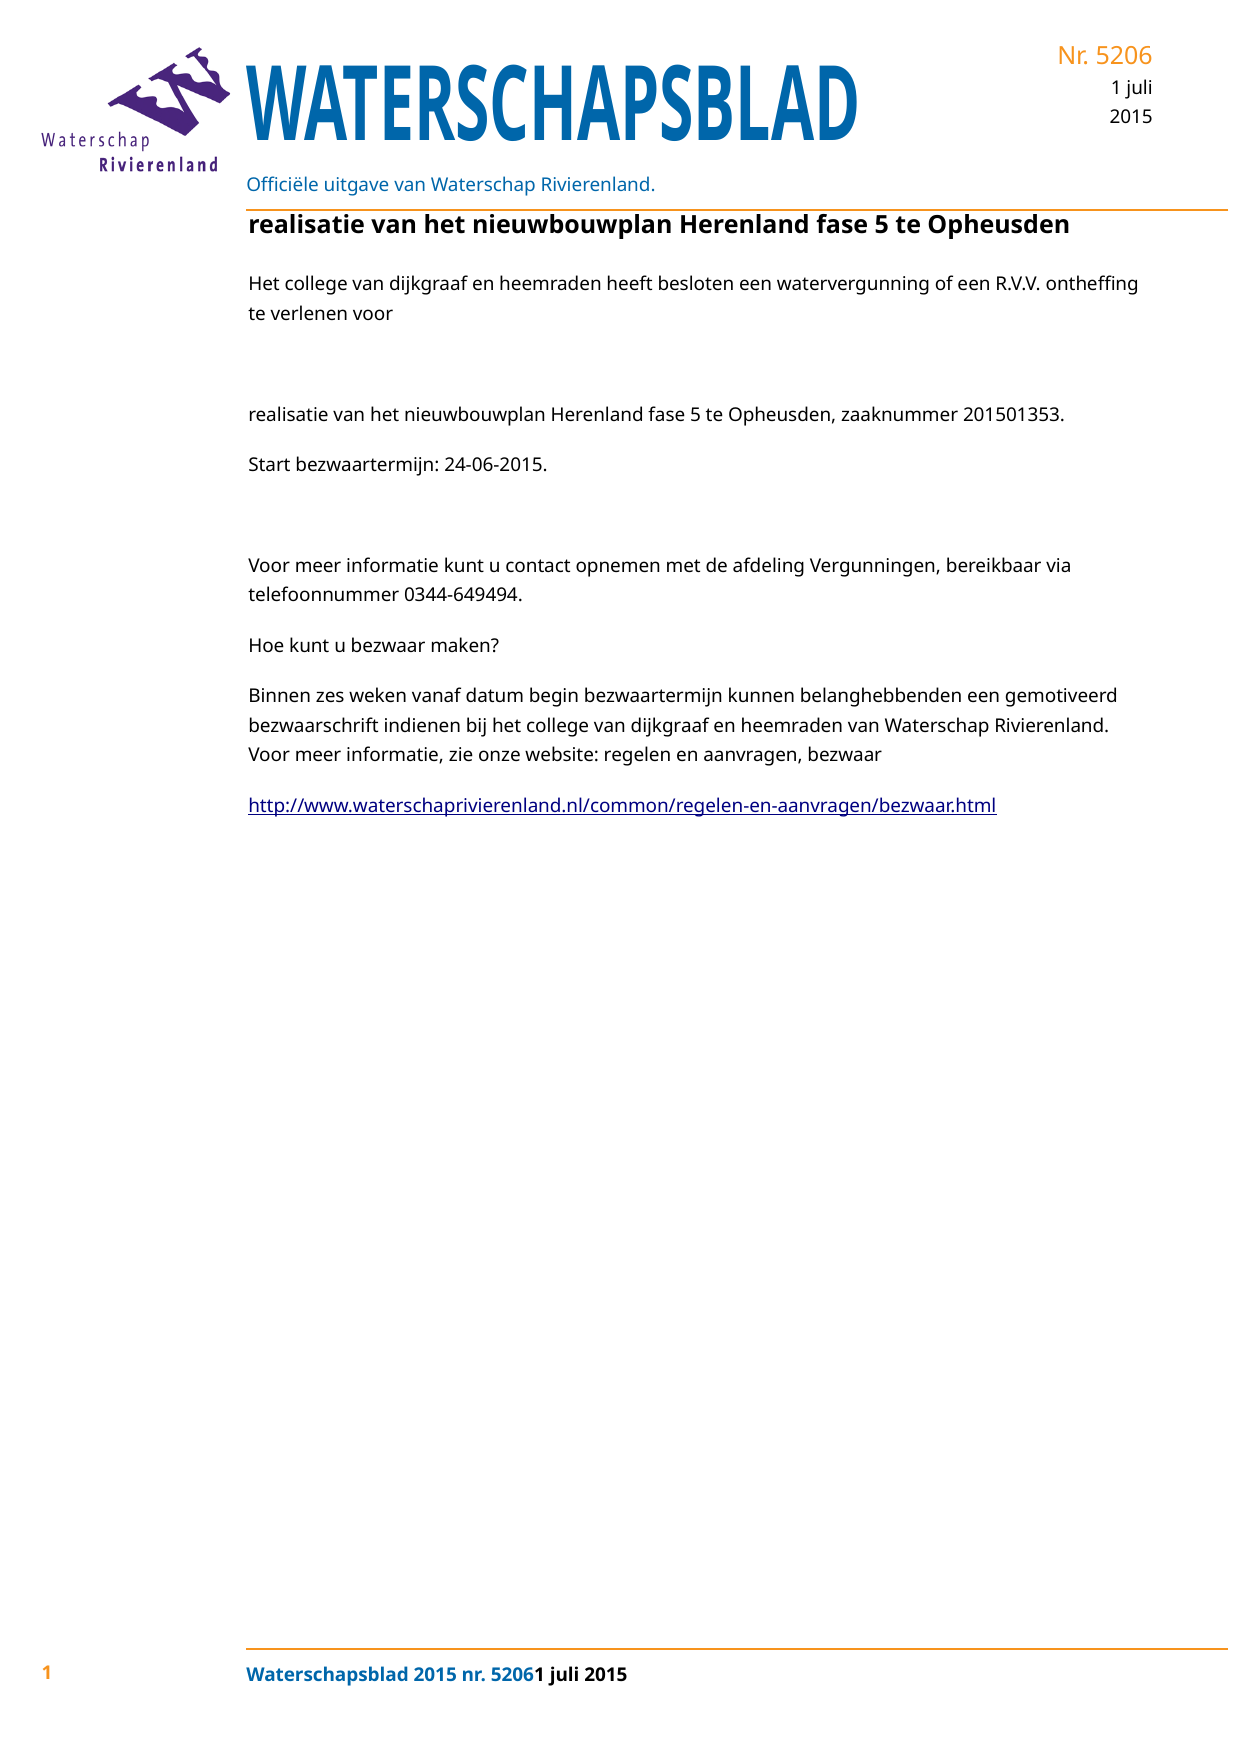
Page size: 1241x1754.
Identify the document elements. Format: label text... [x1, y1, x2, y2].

picture [41, 47, 231, 172]
text Start bezwaartermijn: 24-06-2015. [248, 451, 1152, 477]
text Hoe kunt u bezwaar maken? [248, 632, 1152, 658]
text realisatie van het nieuwbouwplan Herenland fase 5 te Opheusden, zaaknummer 201501353. [248, 401, 1152, 426]
text Binnen zes weken vanaf datum begin bezwaartermijn kunnen belanghebbenden een gemotiveerd bezwaarschrift indienen bij het college van dijkgraaf en heemraden van Waterschap Rivierenland. Voor meer informatie, zie onze website: regelen en aanvragen, bezwaar [248, 682, 1152, 767]
text http://www.waterschaprivierenland.nl/common/regelen-en-aanvragen/bezwaar.html [248, 792, 1152, 818]
text Voor meer informatie kunt u contact opnemen met de afdeling Vergunningen, bereikbaar via telefoonnummer 0344-649494. [248, 552, 1152, 607]
text Het college van dijkgraaf en heemraden heeft besloten een watervergunning of een R.V.V. ontheffing te verlenen voor [248, 270, 1152, 326]
text realisatie van het nieuwbouwplan Herenland fase 5 te Opheusden [248, 211, 1152, 241]
